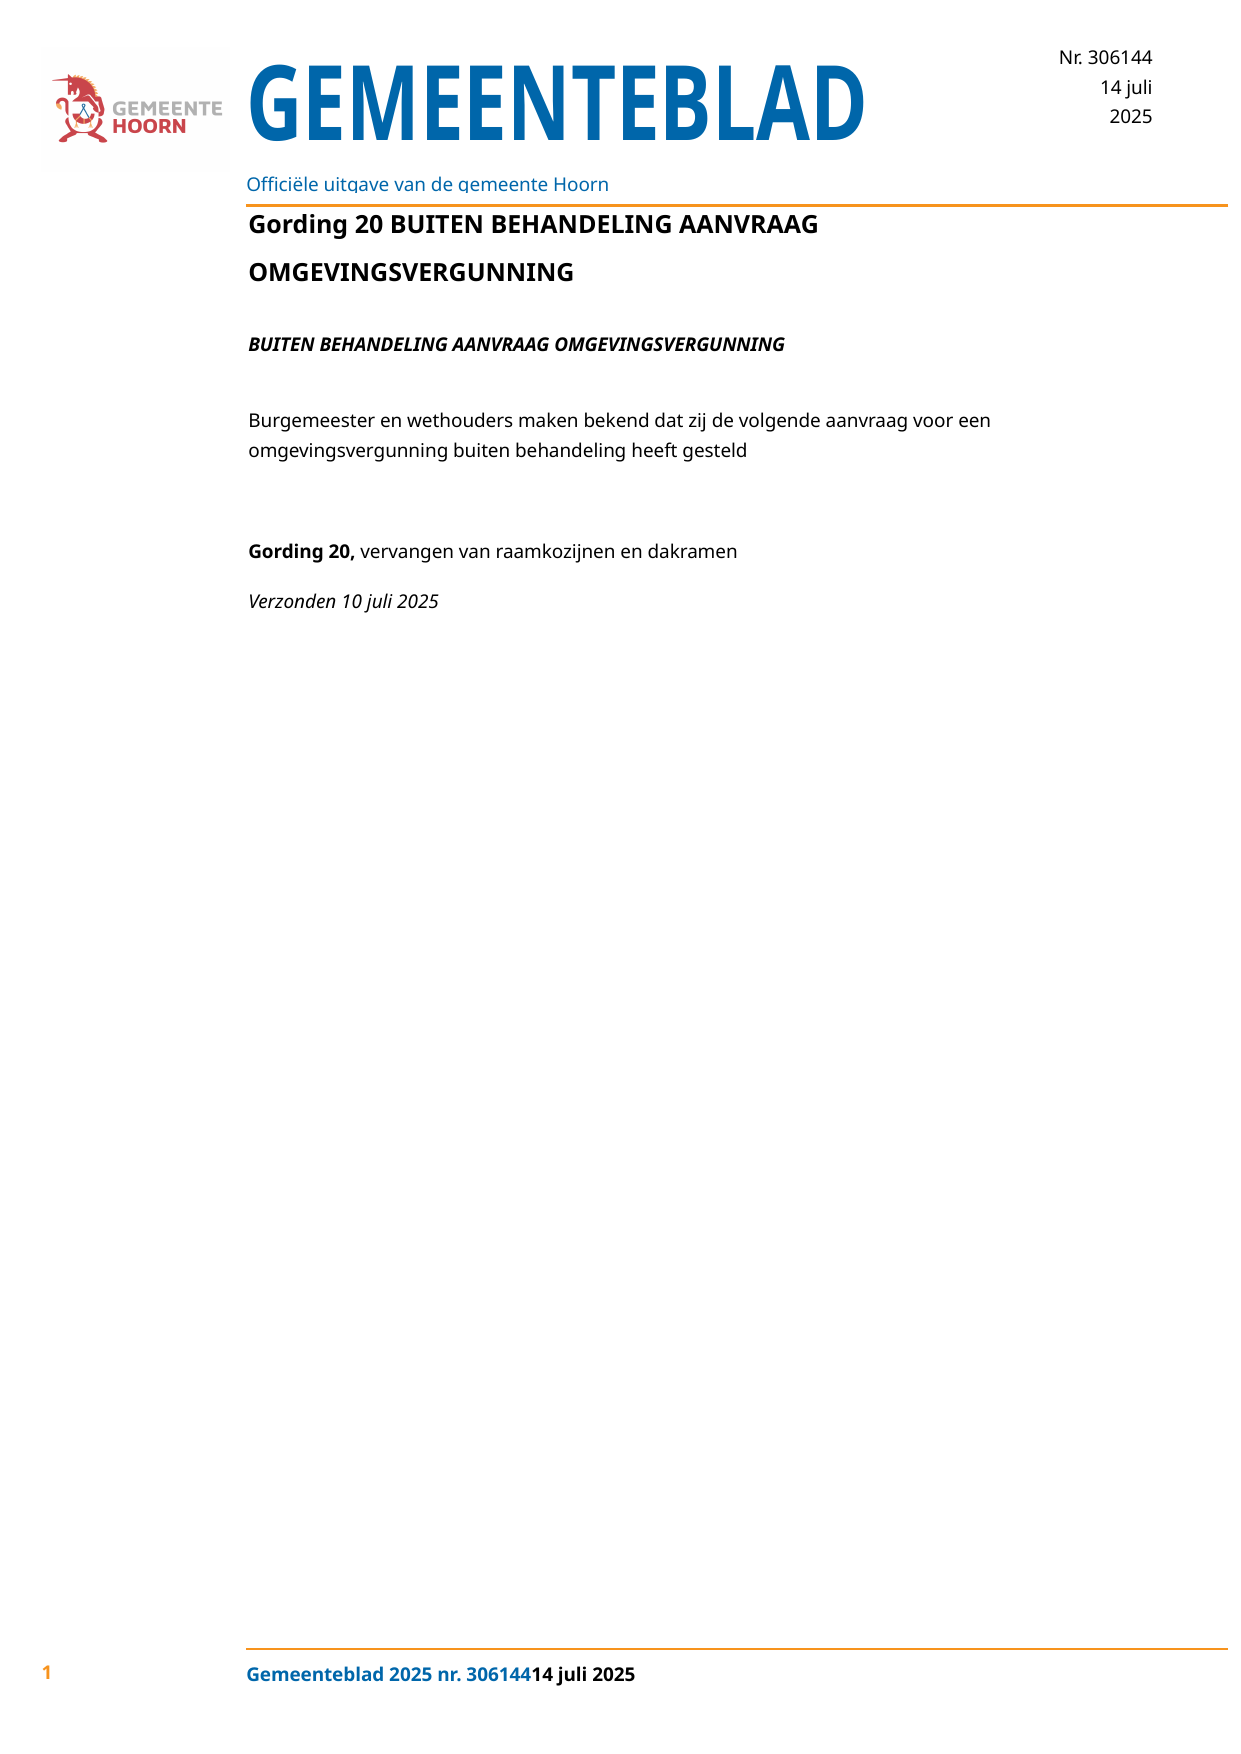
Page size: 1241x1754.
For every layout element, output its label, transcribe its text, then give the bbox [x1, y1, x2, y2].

text Verzonden 10 juli 2025 [248, 588, 1152, 614]
text BUITEN BEHANDELING AANVRAAG OMGEVINGSVERGUNNING [248, 331, 1152, 357]
text Gording 20 BUITEN BEHANDELING AANVRAAG OMGEVINGSVERGUNNING [248, 207, 1152, 288]
picture [41, 47, 231, 172]
text Gording 20, vervangen van raamkozijnen en dakramen [248, 538, 1152, 564]
text Burgemeester en wethouders maken bekend dat zij de volgende aanvraag voor een omgevingsvergunning buiten behandeling heeft gesteld [248, 408, 1152, 463]
